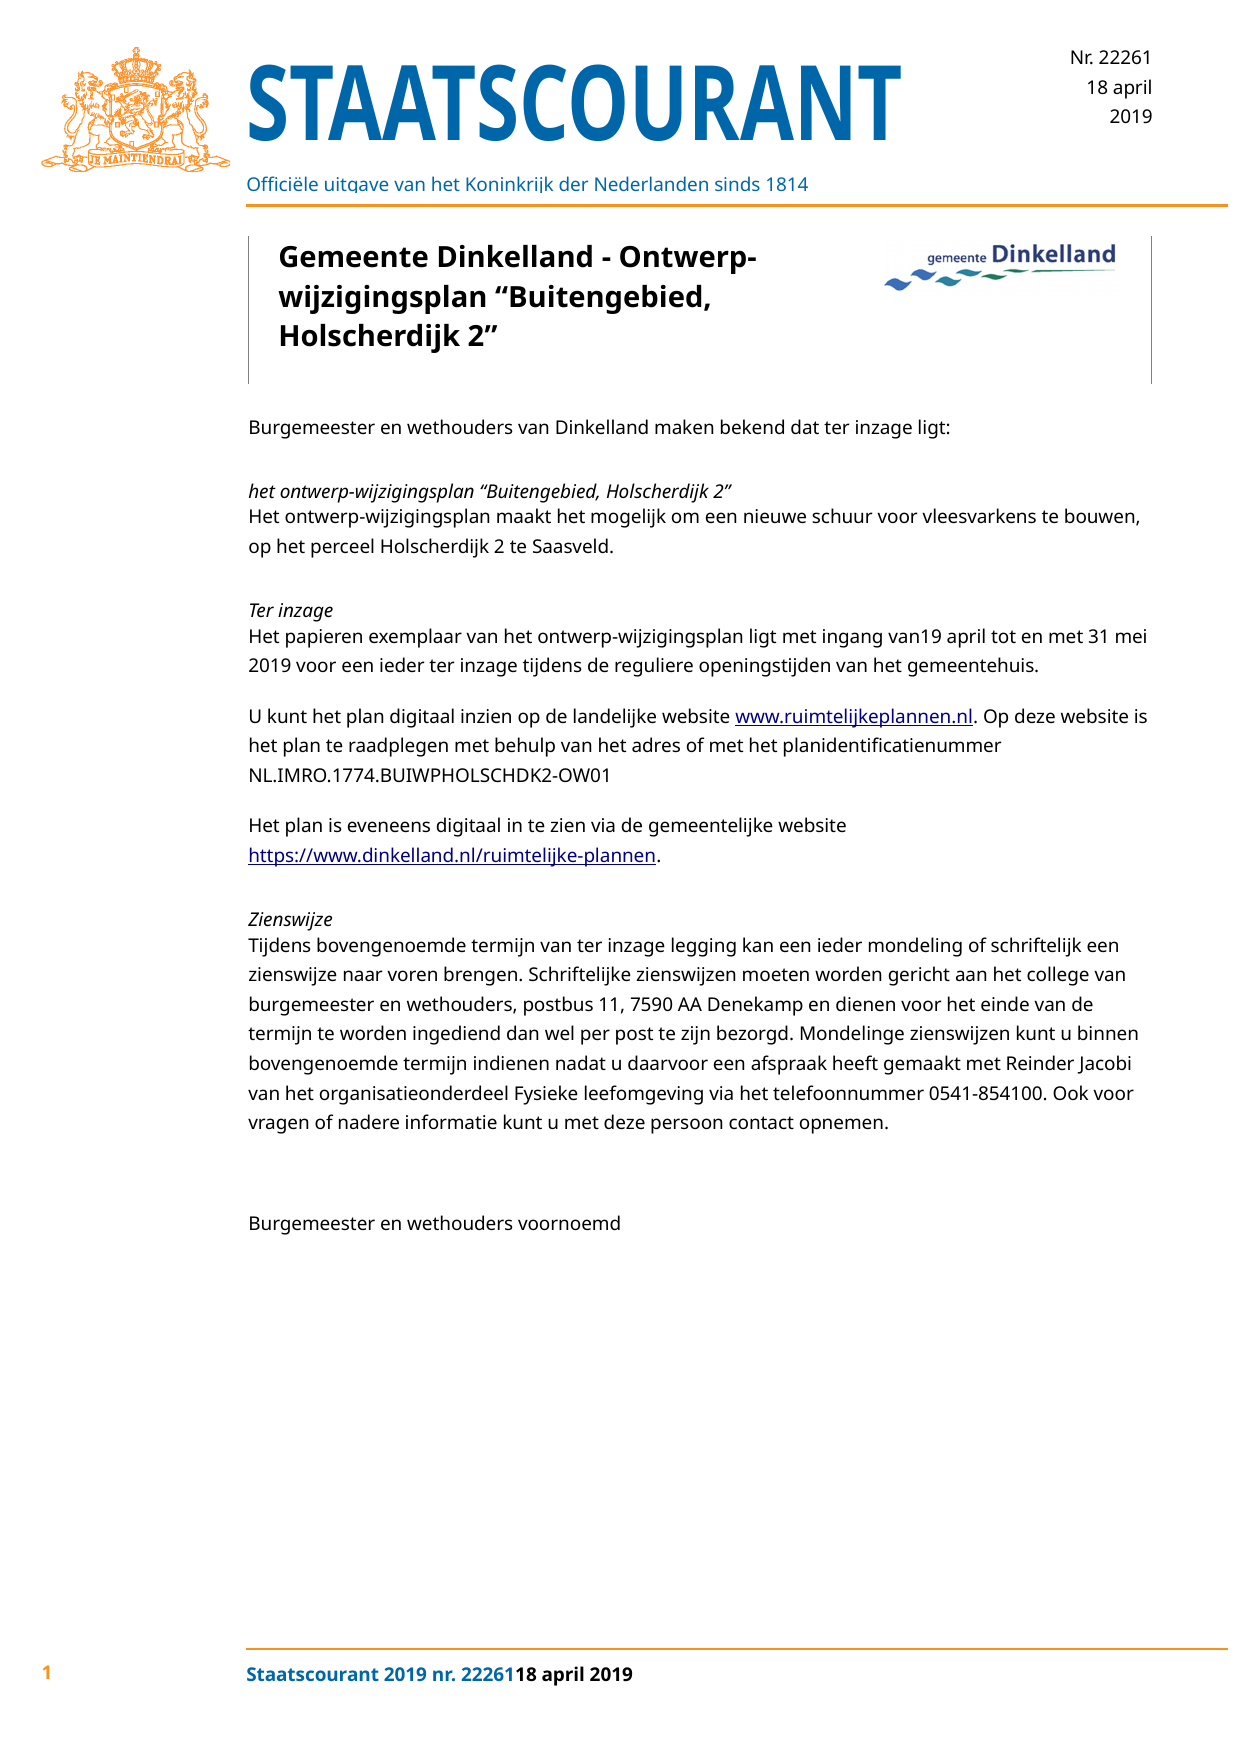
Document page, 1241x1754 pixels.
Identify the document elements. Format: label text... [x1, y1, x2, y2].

text Het plan is eveneens digitaal in te zien via de gemeentelijke website https://www.dinkelland.nl/ruimtelijke-plannen. [248, 812, 1152, 868]
text Tijdens bovengenoemde termijn van ter inzage legging kan een ieder mondeling of schriftelijk een zienswijze naar voren brengen. Schriftelijke zienswijzen moeten worden gericht aan het college van burgemeester en wethouders, postbus 11, 7590 AA Denekamp en dienen voor het einde van de termijn te worden ingediend dan wel per post te zijn bezorgd. Mondelinge zienswijzen kunt u binnen bovengenoemde termijn indienen nadat u daarvoor een afspraak heeft gemaakt met Reinder Jacobi van het organisatieonderdeel Fysieke leefomgeving via het telefoonnummer 0541-854100. Ook voor vragen of nadere informatie kunt u met deze persoon contact opnemen. [248, 932, 1152, 1135]
table_header Gemeente Dinkelland - Ontwerp-wijzigingsplan “Buitengebied, Holscherdijk 2” [249, 236, 850, 384]
text Burgemeester en wethouders van Dinkelland maken bekend dat ter inzage ligt: [248, 414, 1152, 440]
text Het papieren exemplaar van het ontwerp-wijzigingsplan ligt met ingang van19 april tot en met 31 mei 2019 voor een ieder ter inzage tijdens de reguliere openingstijden van het gemeentehuis. [248, 623, 1152, 678]
text Ter inzage [248, 597, 1152, 623]
text Burgemeester en wethouders voornoemd [248, 1210, 1152, 1236]
text Het ontwerp-wijzigingsplan maakt het mogelijk om een nieuwe schuur voor vleesvarkens te bouwen, op het perceel Holscherdijk 2 te Saasveld. [248, 504, 1152, 559]
picture [41, 47, 231, 172]
text Zienswijze [248, 906, 1152, 932]
picture [882, 236, 1119, 296]
text het ontwerp-wijzigingsplan “Buitengebied, Holscherdijk 2” [248, 478, 1152, 504]
table_header [850, 236, 1151, 384]
text U kunt het plan digitaal inzien op de landelijke website www.ruimtelijkeplannen.nl. Op deze website is het plan te raadplegen met behulp van het adres of met het planidentificatienummer NL.IMRO.1774.BUIWPHOLSCHDK2-OW01 [248, 703, 1152, 788]
